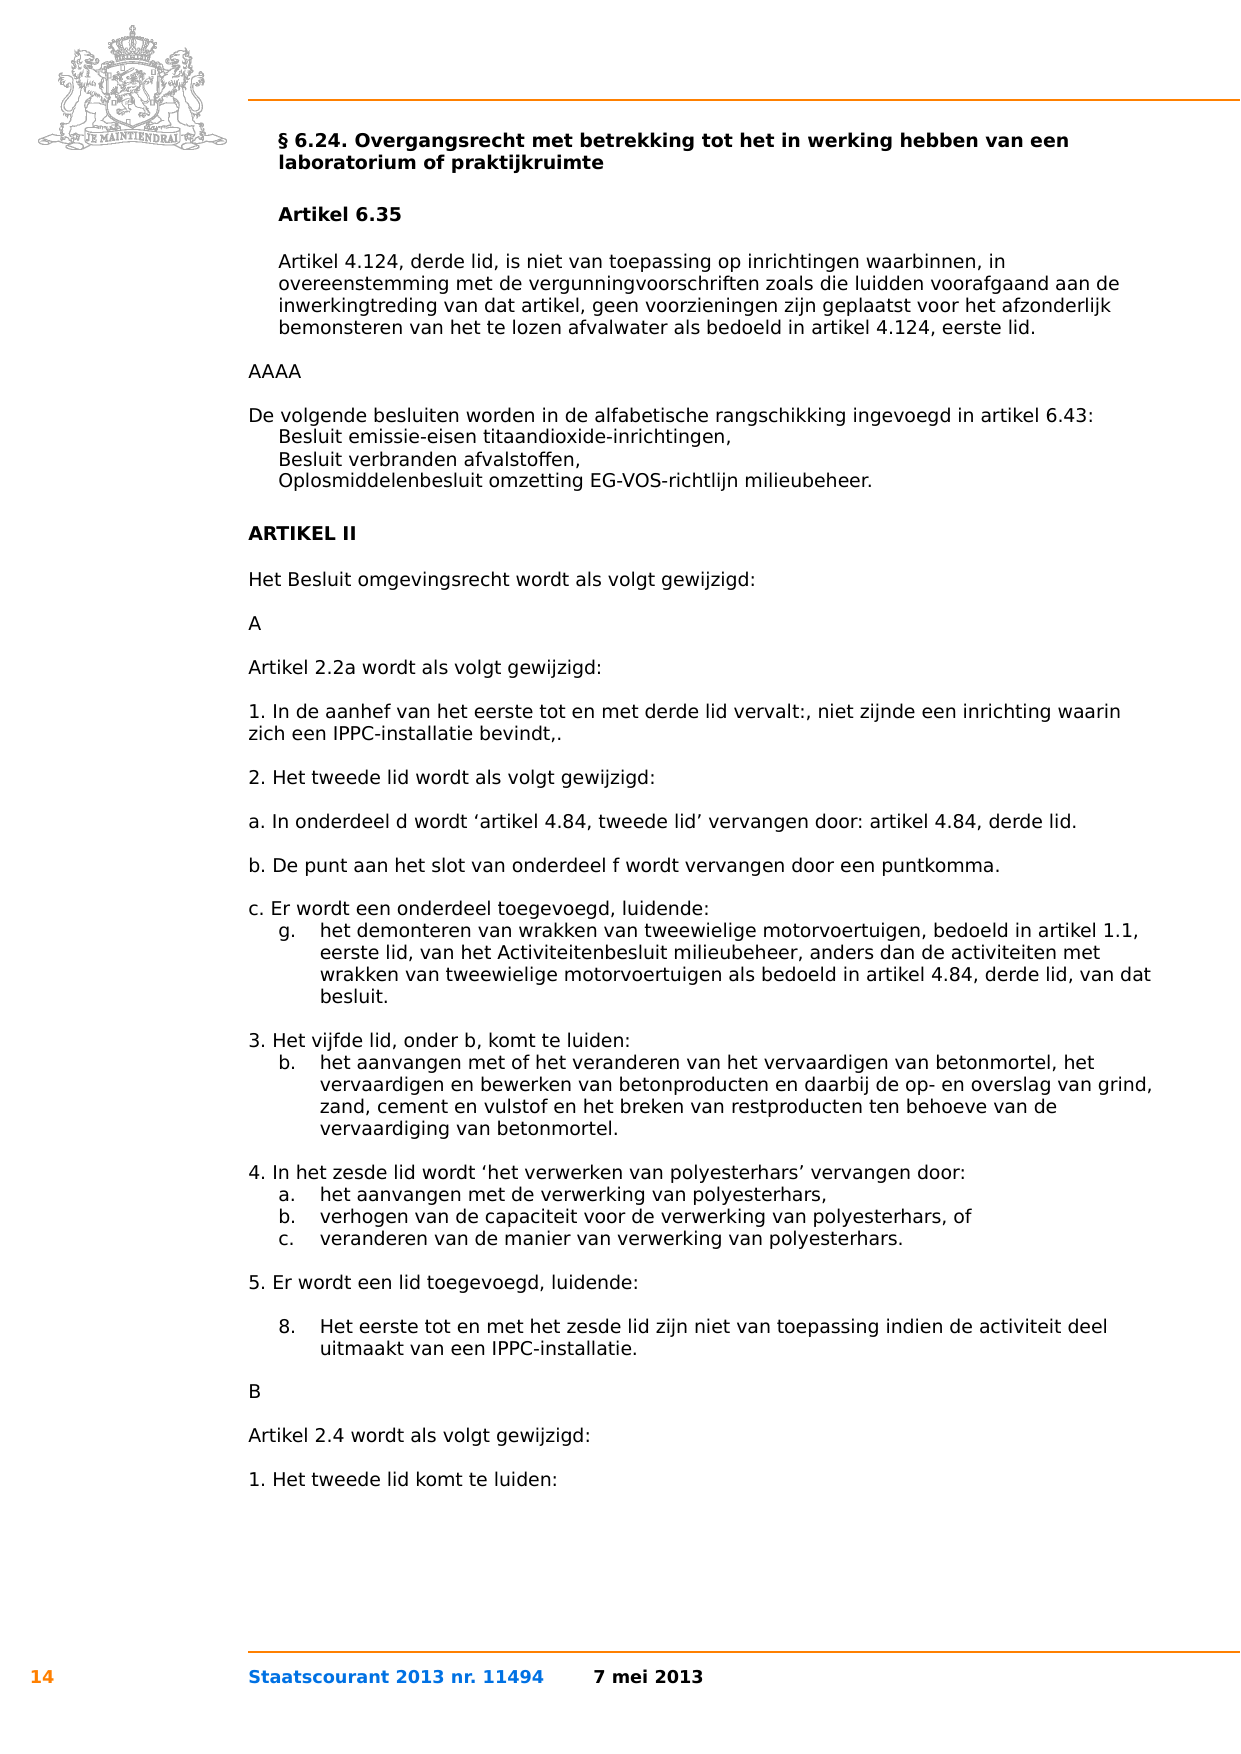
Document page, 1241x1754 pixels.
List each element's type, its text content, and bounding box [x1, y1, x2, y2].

text Artikel 4.124, derde lid, is niet van toepassing op inrichtingen waarbinnen, in overeenstemming met de vergunningvoorschriften zoals die luidden voorafgaand aan de inwerkingtreding van dat artikel, geen voorzieningen zijn geplaatst voor het afzonderlijk bemonsteren van het te lozen afvalwater als bedoeld in artikel 4.124, eerste lid. [278, 251, 1163, 339]
text Oplosmiddelenbesluit omzetting EG-VOS-richtlijn milieubeheer. [278, 470, 1163, 492]
subtitle ARTIKEL II [248, 522, 1163, 544]
text Besluit emissie-eisen titaandioxide-inrichtingen, [278, 426, 1163, 448]
subtitle Artikel 6.35 [278, 204, 1163, 226]
text 2. Het tweede lid wordt als volgt gewijzigd: [248, 767, 1163, 789]
text b. verhogen van de capaciteit voor de verwerking van polyesterhars, of [278, 1206, 1163, 1228]
text Het Besluit omgevingsrecht wordt als volgt gewijzigd: [248, 569, 1163, 591]
text b. De punt aan het slot van onderdeel f wordt vervangen door een puntkomma. [248, 854, 1163, 876]
text Besluit verbranden afvalstoffen, [278, 448, 1163, 470]
text AAAA [248, 361, 1163, 383]
text b. het aanvangen met of het veranderen van het vervaardigen van betonmortel, het vervaardigen en bewerken van betonproducten en daarbij de op- en overslag van grind, zand, cement en vulstof en het breken van restproducten ten behoeve van de vervaardiging van betonmortel. [278, 1052, 1163, 1140]
text a. het aanvangen met de verwerking van polyesterhars, [278, 1184, 1163, 1206]
text c. veranderen van de manier van verwerking van polyesterhars. [278, 1228, 1163, 1250]
text g. het demonteren van wrakken van tweewielige motorvoertuigen, bedoeld in artikel 1.1, eerste lid, van het Activiteitenbesluit milieubeheer, anders dan de activiteiten met wrakken van tweewielige motorvoertuigen als bedoeld in artikel 4.84, derde lid, van dat besluit. [278, 920, 1163, 1008]
text 4. In het zesde lid wordt ‘het verwerken van polyesterhars’ vervangen door: [248, 1162, 1163, 1184]
text 8. Het eerste tot en met het zesde lid zijn niet van toepassing indien de activiteit deel uitmaakt van een IPPC-installatie. [278, 1316, 1163, 1359]
text a. In onderdeel d wordt ‘artikel 4.84, tweede lid’ vervangen door: artikel 4.84, derde lid. [248, 811, 1163, 833]
text Artikel 2.4 wordt als volgt gewijzigd: [248, 1425, 1163, 1447]
text 1. Het tweede lid komt te luiden: [248, 1469, 1163, 1491]
text 1. In de aanhef van het eerste tot en met derde lid vervalt:, niet zijnde een inrichting waarin zich een IPPC-installatie bevindt,. [248, 701, 1163, 745]
text B [248, 1381, 1163, 1403]
text 3. Het vijfde lid, onder b, komt te luiden: [248, 1030, 1163, 1052]
text Artikel 2.2a wordt als volgt gewijzigd: [248, 657, 1163, 679]
text De volgende besluiten worden in de alfabetische rangschikking ingevoegd in artikel 6.43: [248, 404, 1163, 426]
text c. Er wordt een onderdeel toegevoegd, luidende: [248, 898, 1163, 920]
text A [248, 613, 1163, 635]
subtitle § 6.24. Overgangsrecht met betrekking tot het in werking hebben van een laboratorium of praktijkruimte [278, 130, 1163, 174]
text 5. Er wordt een lid toegevoegd, luidende: [248, 1272, 1163, 1294]
picture [38, 25, 227, 150]
